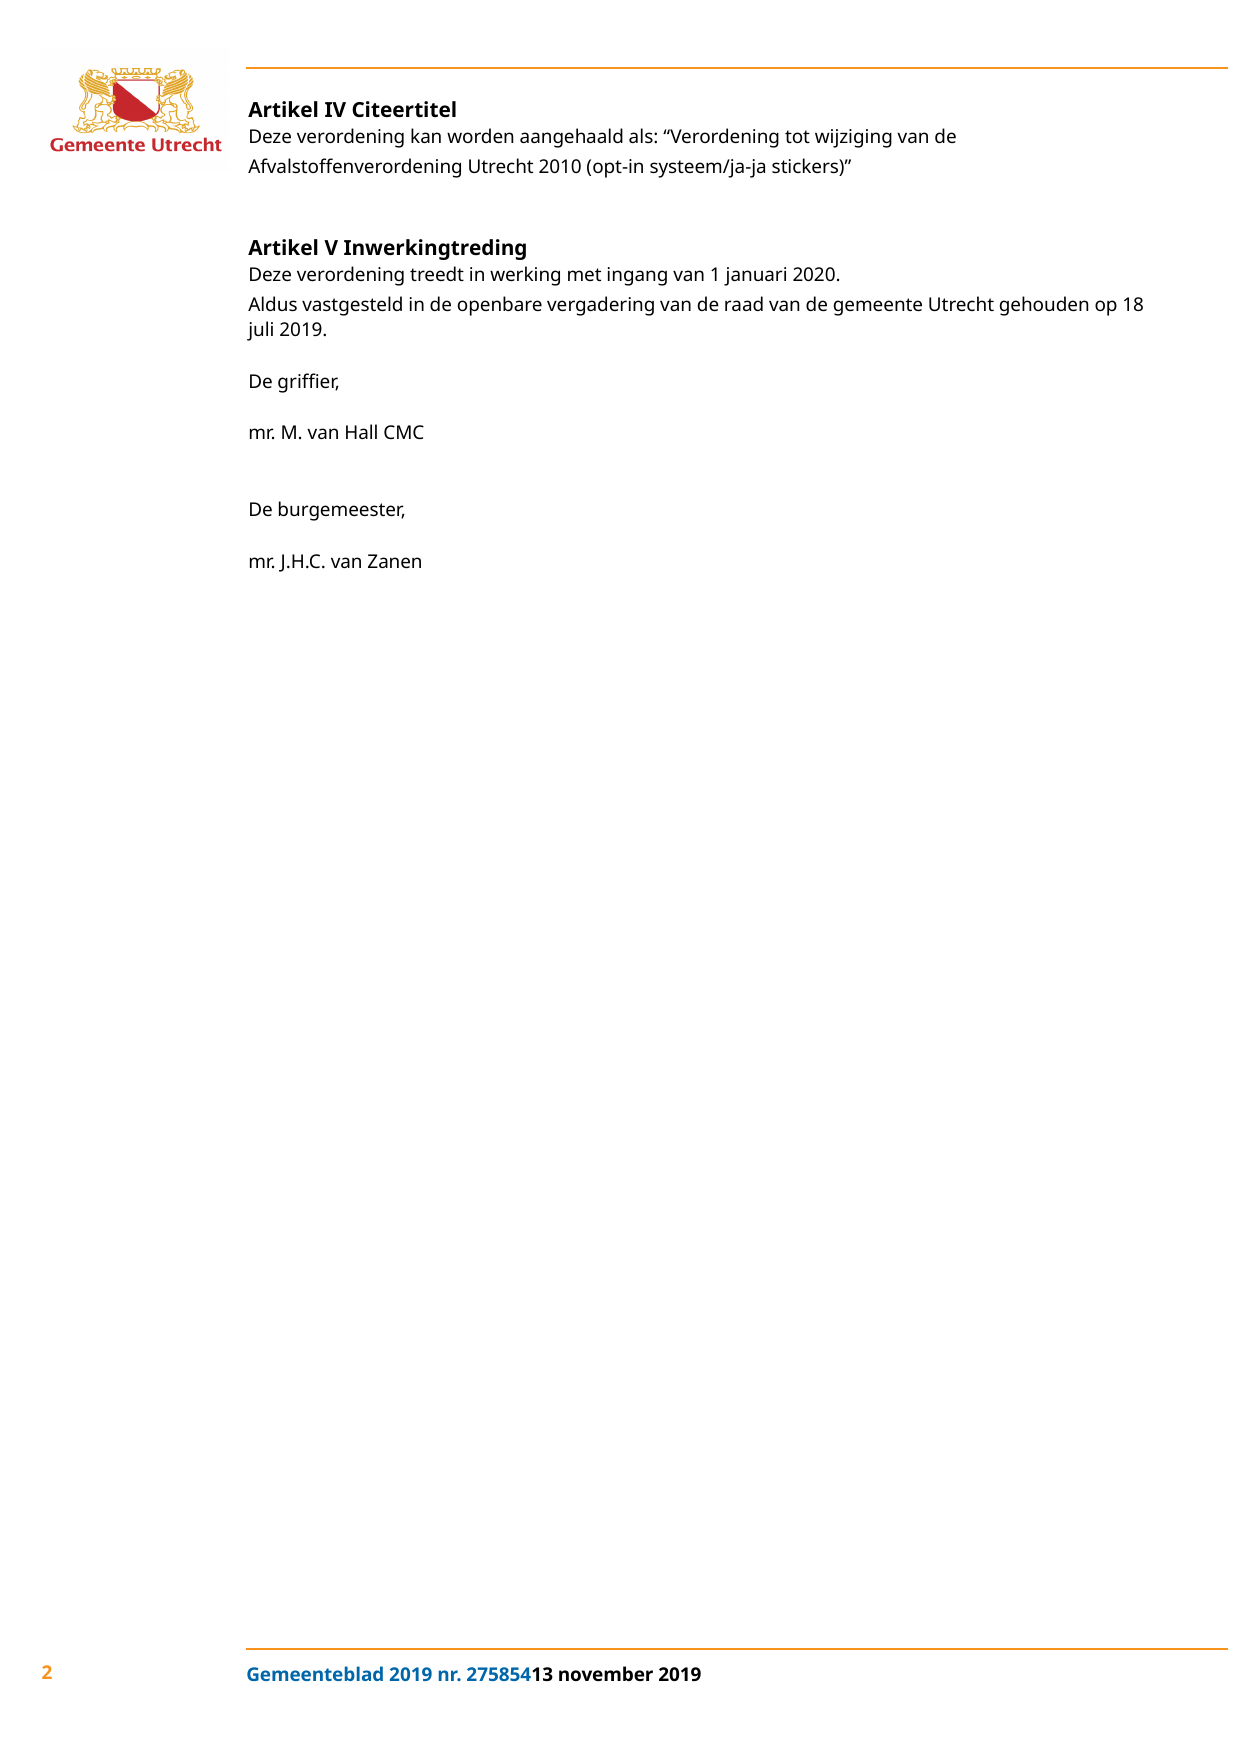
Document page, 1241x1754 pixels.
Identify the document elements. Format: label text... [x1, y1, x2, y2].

text Deze verordening treedt in werking met ingang van 1 januari 2020. [248, 261, 1152, 287]
text De griffier, [248, 368, 1152, 394]
picture [41, 47, 231, 172]
text De burgemeester, [248, 497, 1152, 522]
text mr. M. van Hall CMC [248, 419, 1152, 445]
text Deze verordening kan worden aangehaald als: “Verordening tot wijziging van de Afvalstoffenverordening Utrecht 2010 (opt-in systeem/ja-ja stickers)” [248, 123, 1152, 178]
text Aldus vastgesteld in de openbare vergadering van de raad van de gemeente Utrecht gehouden op 18 juli 2019. [248, 291, 1152, 342]
text Artikel IV Citeertitel [248, 95, 1152, 123]
text mr. J.H.C. van Zanen [248, 548, 1152, 574]
text Artikel V Inwerkingtreding [248, 233, 1152, 261]
